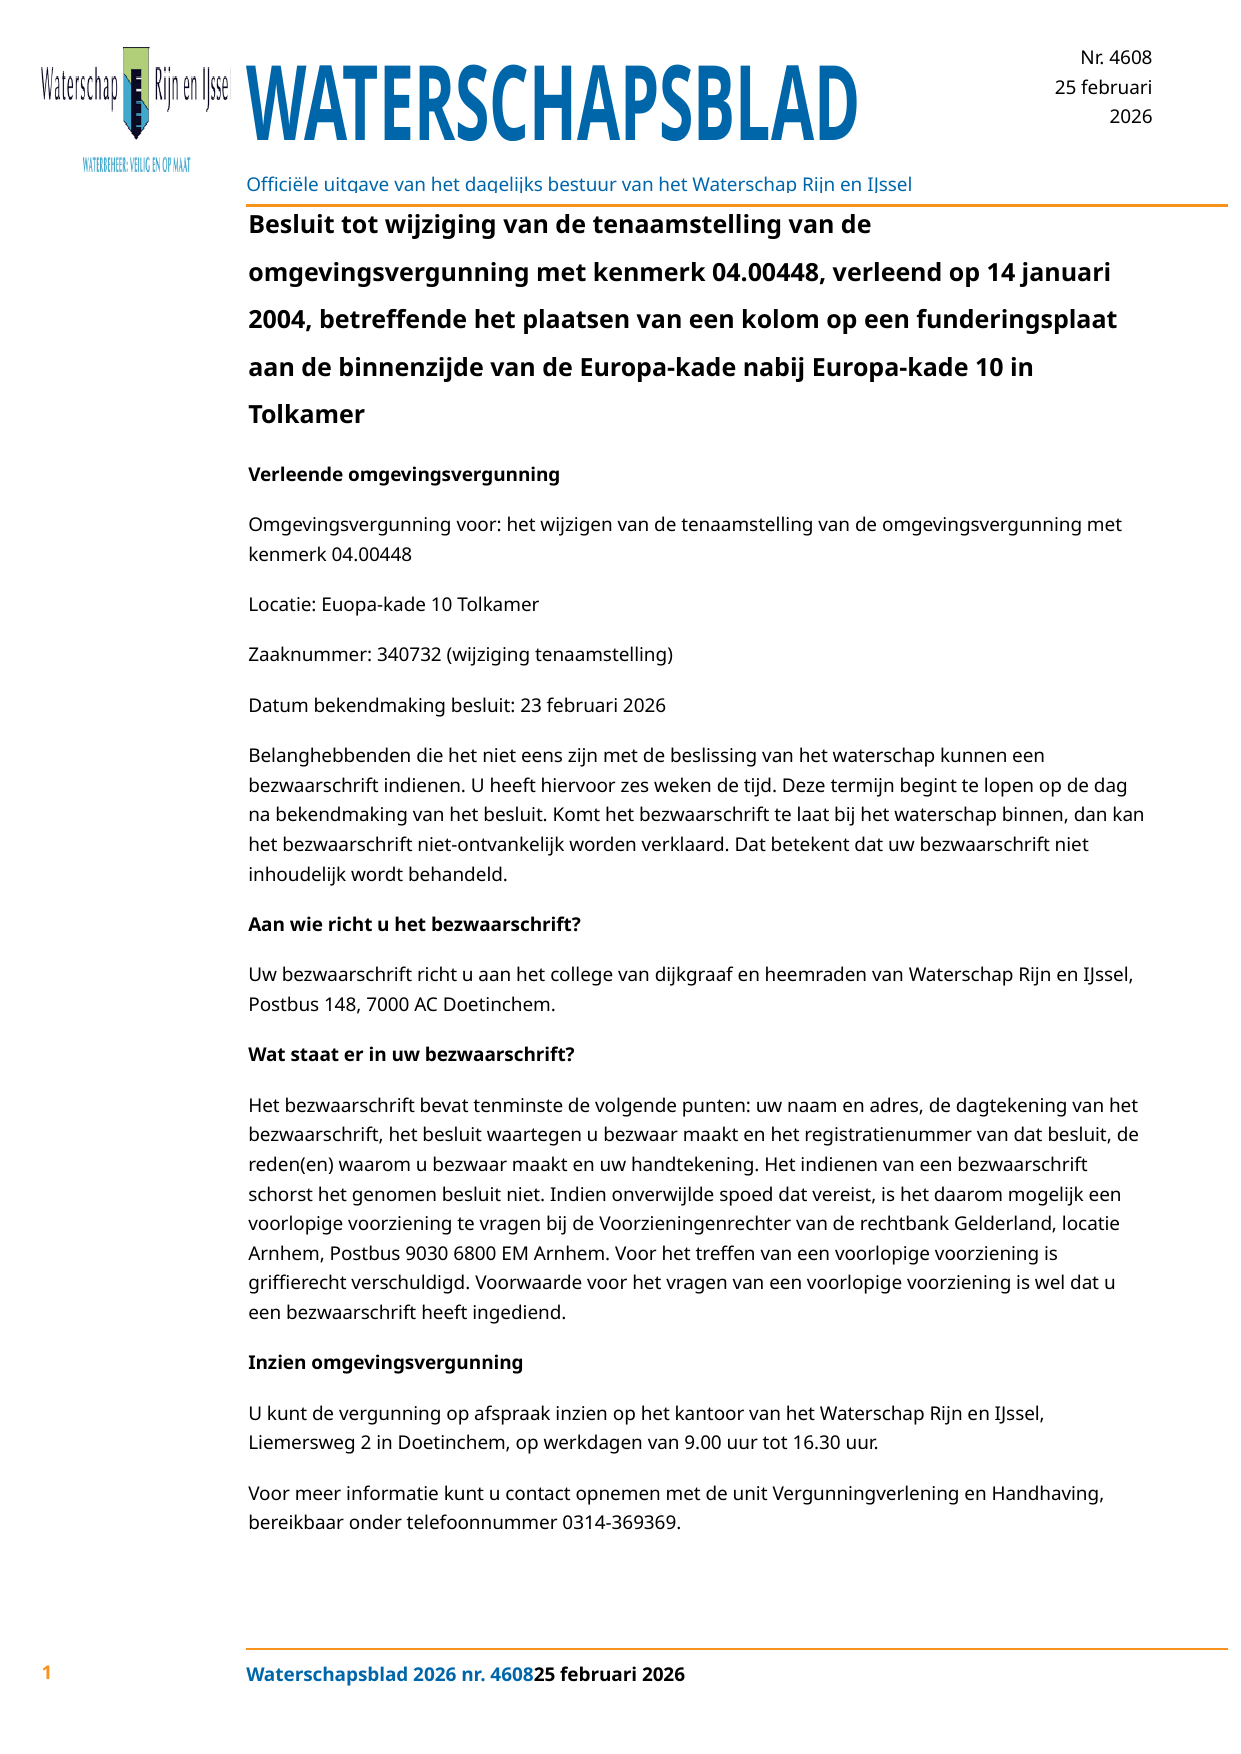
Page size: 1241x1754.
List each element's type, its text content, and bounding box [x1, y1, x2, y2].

text Belanghebbenden die het niet eens zijn met de beslissing van het waterschap kunnen een bezwaarschrift indienen. U heeft hiervoor zes weken de tijd. Deze termijn begint te lopen op de dag na bekendmaking van het besluit. Komt het bezwaarschrift te laat bij het waterschap binnen, dan kan het bezwaarschrift niet-ontvankelijk worden verklaard. Dat betekent dat uw bezwaarschrift niet inhoudelijk wordt behandeld. [248, 742, 1152, 886]
text Verleende omgevingsvergunning [248, 461, 1152, 486]
text Het bezwaarschrift bevat tenminste de volgende punten: uw naam en adres, de dagtekening van het bezwaarschrift, het besluit waartegen u bezwaar maakt en het registratienummer van dat besluit, de reden(en) waarom u bezwaar maakt en uw handtekening. Het indienen van een bezwaarschrift schorst het genomen besluit niet. Indien onverwijlde spoed dat vereist, is het daarom mogelijk een voorlopige voorziening te vragen bij de Voorzieningenrechter van de rechtbank Gelderland, locatie Arnhem, Postbus 9030 6800 EM Arnhem. Voor het treffen van een voorlopige voorziening is griffierecht verschuldigd. Voorwaarde voor het vragen van een voorlopige voorziening is wel dat u een bezwaarschrift heeft ingediend. [248, 1092, 1152, 1325]
text Uw bezwaarschrift richt u aan het college van dijkgraaf en heemraden van Waterschap Rijn en IJssel, Postbus 148, 7000 AC Doetinchem. [248, 962, 1152, 1017]
text Locatie: Euopa-kade 10 Tolkamer [248, 591, 1152, 617]
text Inzien omgevingsvergunning [248, 1349, 1152, 1375]
text Datum bekendmaking besluit: 23 februari 2026 [248, 692, 1152, 718]
text Aan wie richt u het bezwaarschrift? [248, 911, 1152, 937]
text Voor meer informatie kunt u contact opnemen met de unit Vergunningverlening en Handhaving, bereikbaar onder telefoonnummer 0314-369369. [248, 1480, 1152, 1535]
text Besluit tot wijziging van de tenaamstelling van de omgevingsvergunning met kenmerk 04.00448, verleend op 14 januari 2004, betreffende het plaatsen van een kolom op een funderingsplaat aan de binnenzijde van de Europa-kade nabij Europa-kade 10 in Tolkamer [248, 207, 1152, 431]
text U kunt de vergunning op afspraak inzien op het kantoor van het Waterschap Rijn en IJssel, Liemersweg 2 in Doetinchem, op werkdagen van 9.00 uur tot 16.30 uur. [248, 1400, 1152, 1455]
picture [41, 47, 231, 172]
text Wat staat er in uw bezwaarschrift? [248, 1042, 1152, 1067]
text Zaaknummer: 340732 (wijziging tenaamstelling) [248, 642, 1152, 667]
text Omgevingsvergunning voor: het wijzigen van de tenaamstelling van de omgevingsvergunning met kenmerk 04.00448 [248, 511, 1152, 566]
